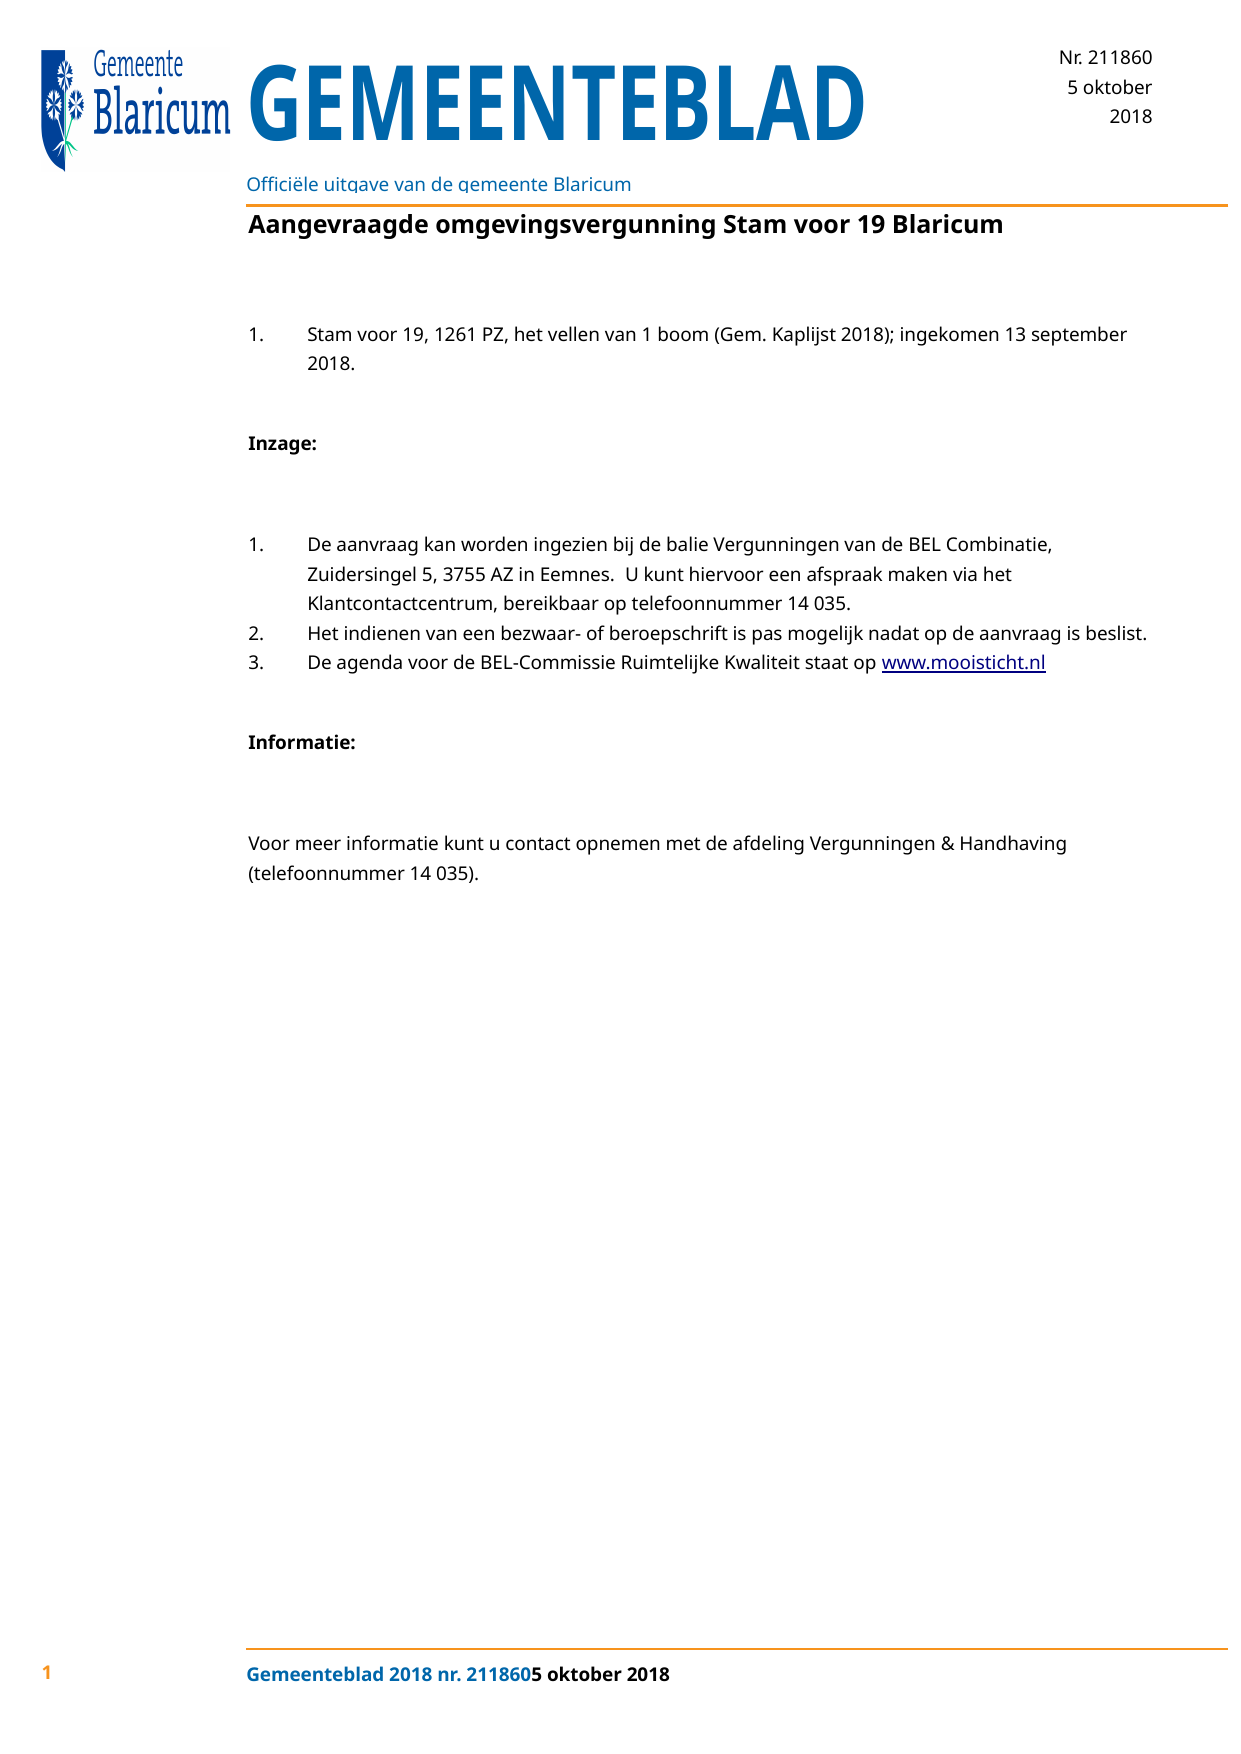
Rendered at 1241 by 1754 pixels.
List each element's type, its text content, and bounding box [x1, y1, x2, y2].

text Aangevraagde omgevingsvergunning Stam voor 19 Blaricum [248, 207, 1152, 241]
text Inzage: [248, 430, 1152, 456]
list De agenda voor de BEL-Commissie Ruimtelijke Kwaliteit staat op www.mooisticht.nl [248, 649, 1152, 675]
list De aanvraag kan worden ingezien bij de balie Vergunningen van de BEL Combinatie, Zuidersingel 5, 3755 AZ in Eemnes. U kunt hiervoor een afspraak maken via het Klantcontactcentrum, bereikbaar op telefoonnummer 14 035. [248, 531, 1152, 616]
list Het indienen van een bezwaar- of beroepschrift is pas mogelijk nadat op de aanvraag is beslist. [248, 620, 1152, 646]
text Voor meer informatie kunt u contact opnemen met de afdeling Vergunningen & Handhaving (telefoonnummer 14 035). [248, 830, 1152, 886]
list Stam voor 19, 1261 PZ, het vellen van 1 boom (Gem. Kaplijst 2018); ingekomen 13 september 2018. [248, 321, 1152, 376]
text Informatie: [248, 729, 1152, 755]
picture [41, 47, 231, 172]
